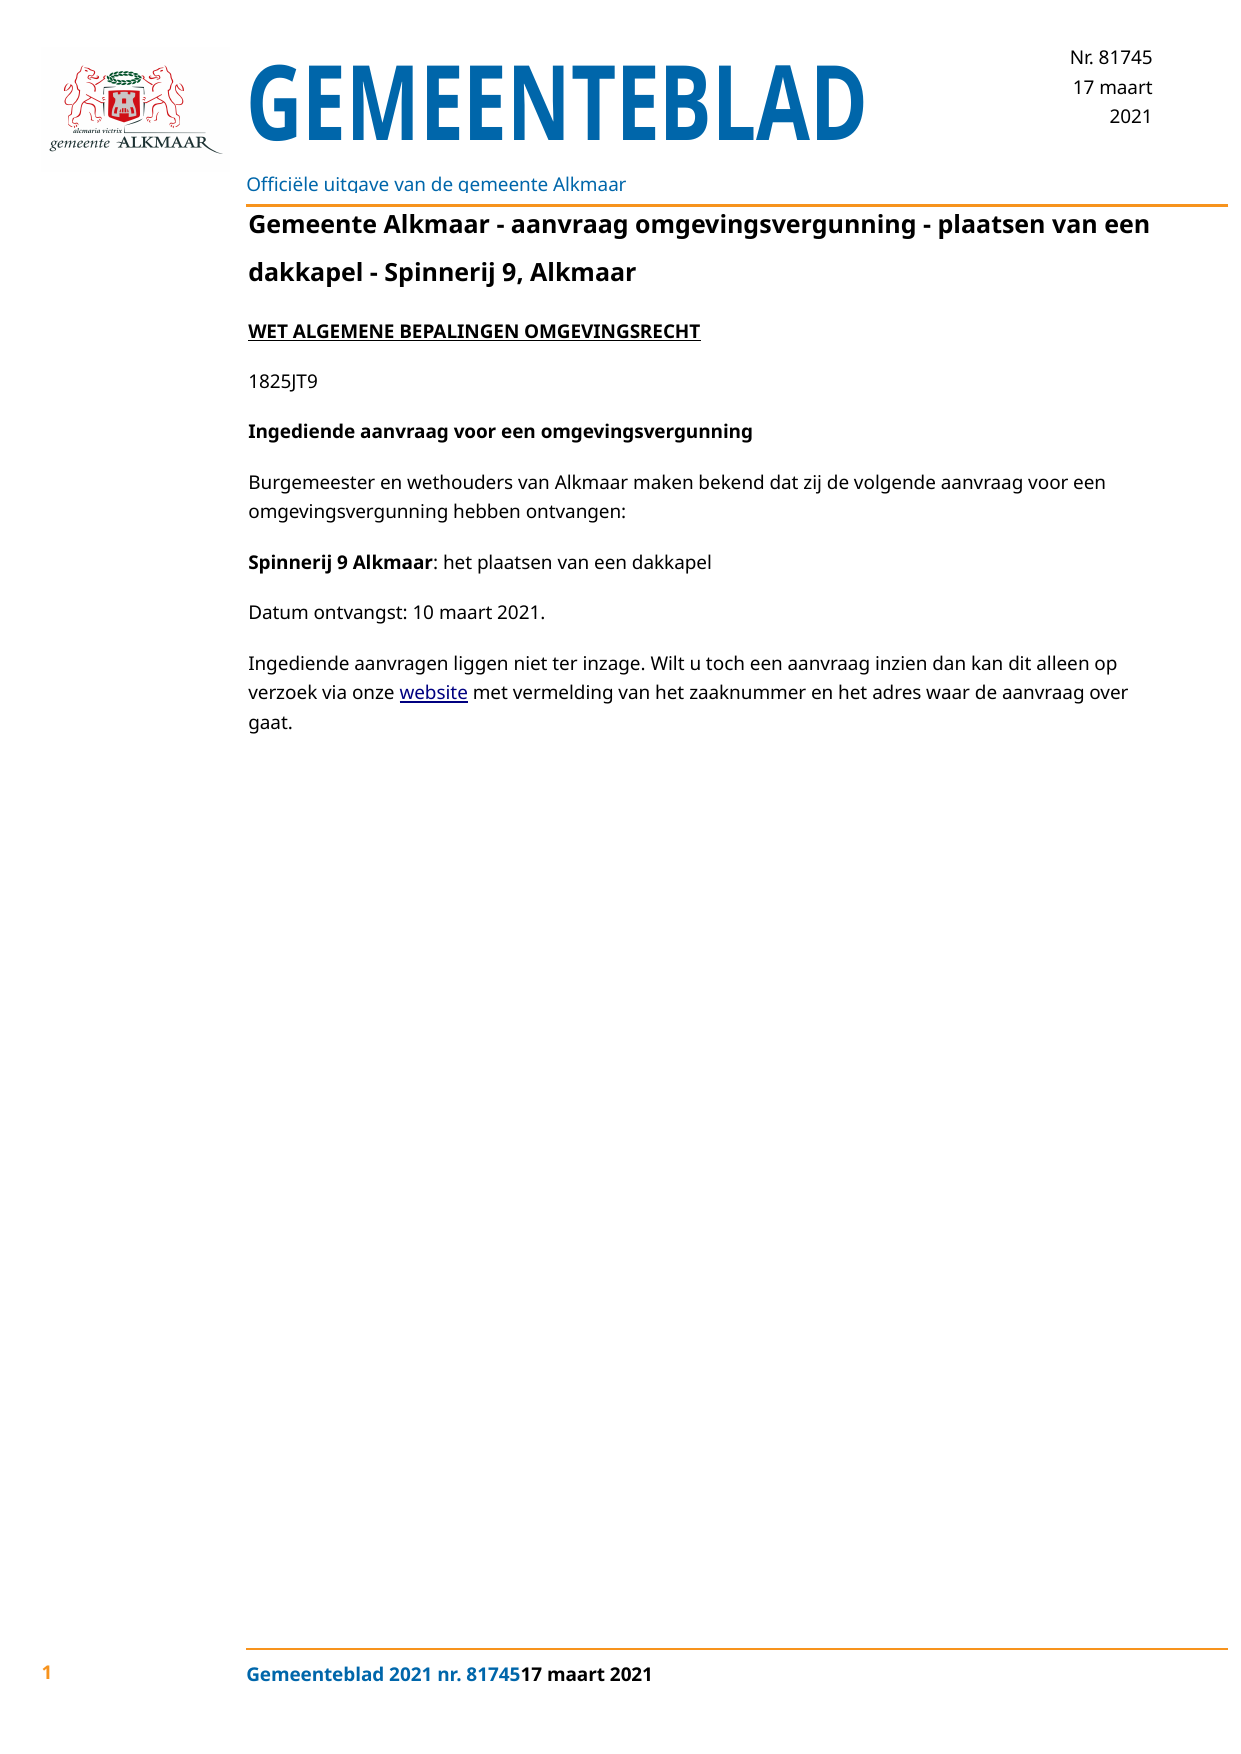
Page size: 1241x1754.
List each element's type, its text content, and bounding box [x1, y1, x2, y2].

text WET ALGEMENE BEPALINGEN OMGEVINGSRECHT [248, 318, 1152, 344]
text Gemeente Alkmaar - aanvraag omgevingsvergunning - plaatsen van een dakkapel - Spinnerij 9, Alkmaar [248, 207, 1152, 288]
picture [41, 47, 231, 172]
text Ingediende aanvragen liggen niet ter inzage. Wilt u toch een aanvraag inzien dan kan dit alleen op verzoek via onze website met vermelding van het zaaknummer en het adres waar de aanvraag over gaat. [248, 650, 1152, 735]
text Datum ontvangst: 10 maart 2021. [248, 599, 1152, 625]
text Spinnerij 9 Alkmaar: het plaatsen van een dakkapel [248, 549, 1152, 575]
text Ingediende aanvraag voor een omgevingsvergunning [248, 419, 1152, 444]
text 1825JT9 [248, 368, 1152, 394]
text Burgemeester en wethouders van Alkmaar maken bekend dat zij de volgende aanvraag voor een omgevingsvergunning hebben ontvangen: [248, 469, 1152, 524]
